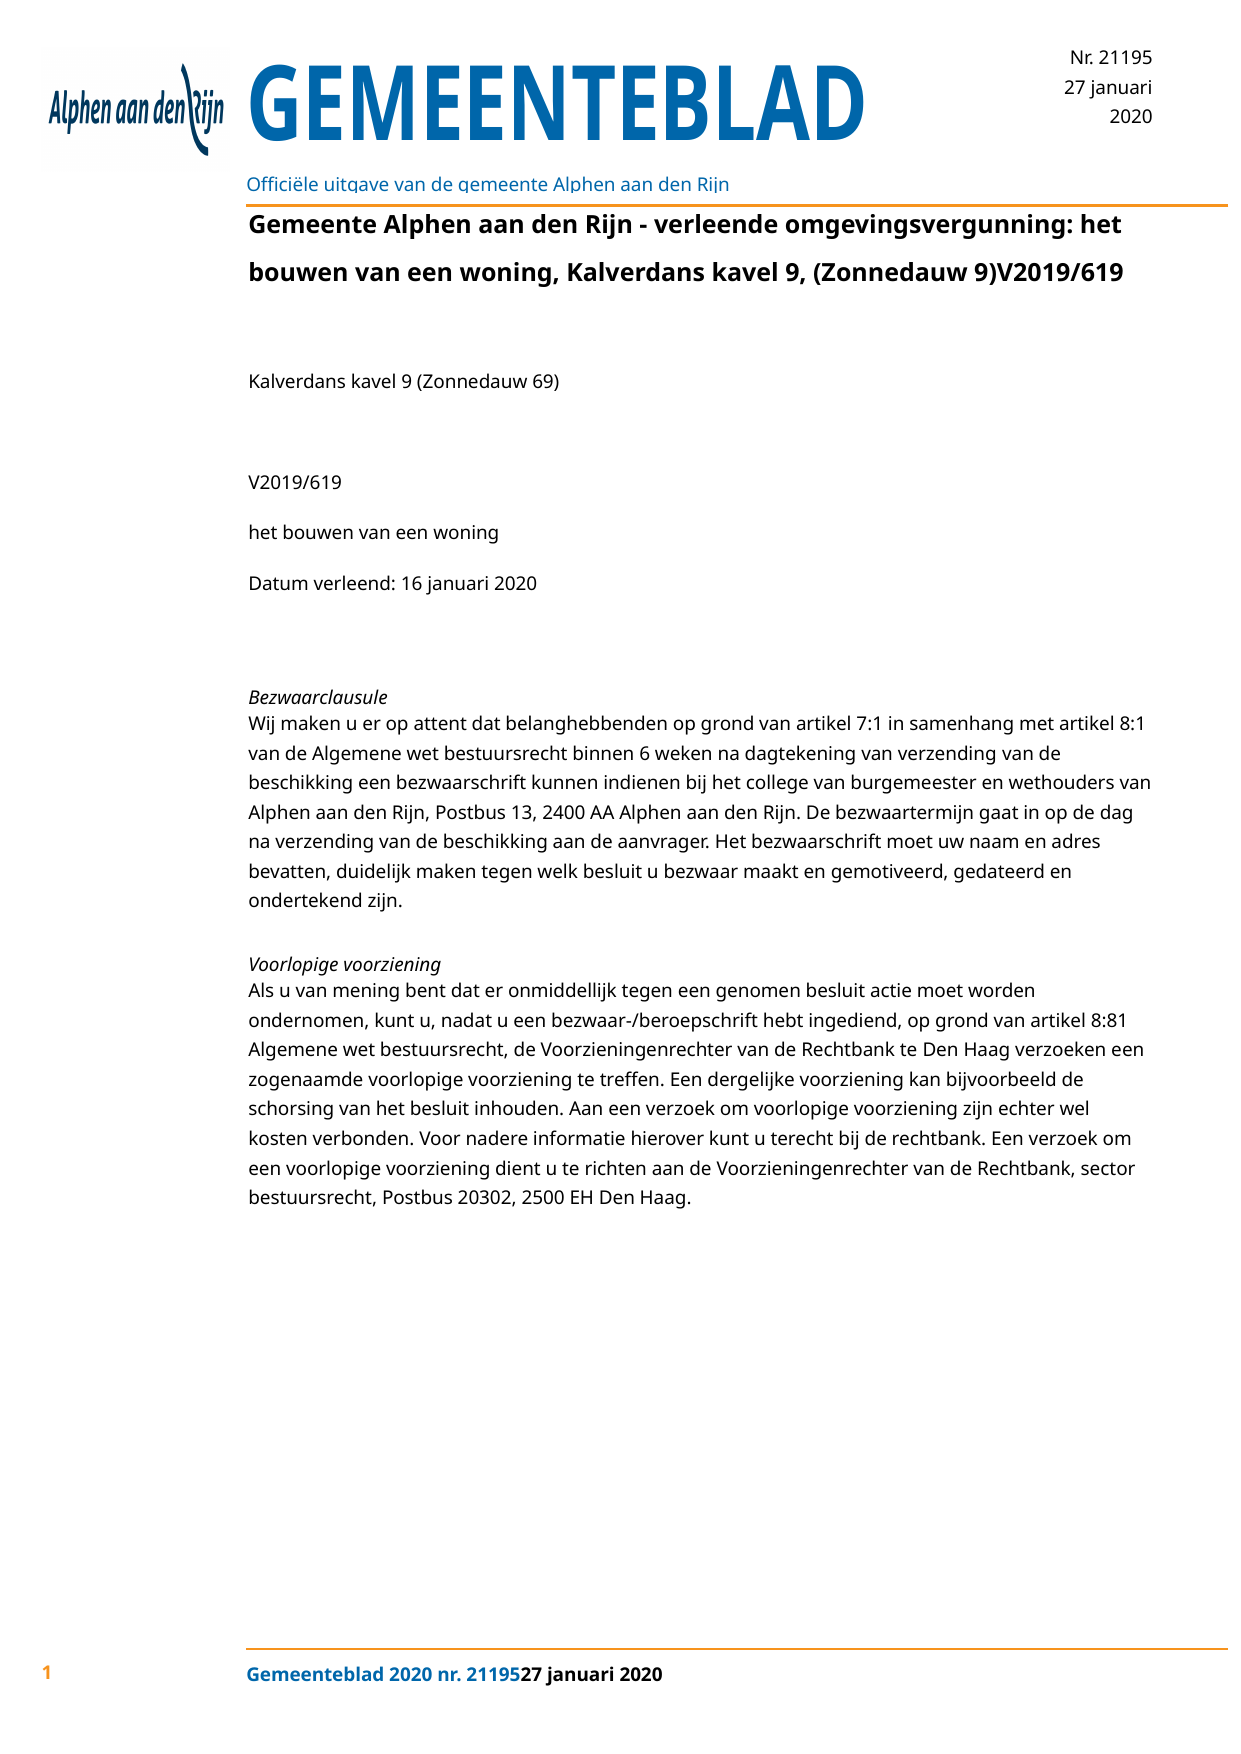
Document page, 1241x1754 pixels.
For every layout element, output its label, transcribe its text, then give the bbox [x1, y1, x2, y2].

text Voorlopige voorziening [248, 952, 1152, 977]
text Gemeente Alphen aan den Rijn - verleende omgevingsvergunning: het bouwen van een woning, Kalverdans kavel 9, (Zonnedauw 9)V2019/619 [248, 207, 1152, 288]
text het bouwen van een woning [248, 519, 1152, 545]
text Wij maken u er op attent dat belanghebbenden op grond van artikel 7:1 in samenhang met artikel 8:1 van de Algemene wet bestuursrecht binnen 6 weken na dagtekening van verzending van de beschikking een bezwaarschrift kunnen indienen bij het college van burgemeester en wethouders van Alphen aan den Rijn, Postbus 13, 2400 AA Alphen aan den Rijn. De bezwaartermijn gaat in op de dag na verzending van de beschikking aan de aanvrager. Het bezwaarschrift moet uw naam en adres bevatten, duidelijk maken tegen welk besluit u bezwaar maakt en gemotiveerd, gedateerd en ondertekend zijn. [248, 710, 1152, 913]
picture [41, 47, 231, 172]
text Datum verleend: 16 januari 2020 [248, 570, 1152, 596]
text Als u van mening bent dat er onmiddellijk tegen een genomen besluit actie moet worden ondernomen, kunt u, nadat u een bezwaar-/beroepschrift hebt ingediend, op grond van artikel 8:81 Algemene wet bestuursrecht, de Voorzieningenrechter van de Rechtbank te Den Haag verzoeken een zogenaamde voorlopige voorziening te treffen. Een dergelijke voorziening kan bijvoorbeeld de schorsing van het besluit inhouden. Aan een verzoek om voorlopige voorziening zijn echter wel kosten verbonden. Voor nadere informatie hierover kunt u terecht bij de rechtbank. Een verzoek om een voorlopige voorziening dient u te richten aan de Voorzieningenrechter van de Rechtbank, sector bestuursrecht, Postbus 20302, 2500 EH Den Haag. [248, 977, 1152, 1210]
text V2019/619 [248, 469, 1152, 495]
text Kalverdans kavel 9 (Zonnedauw 69) [248, 368, 1152, 394]
text Bezwaarclausule [248, 684, 1152, 710]
